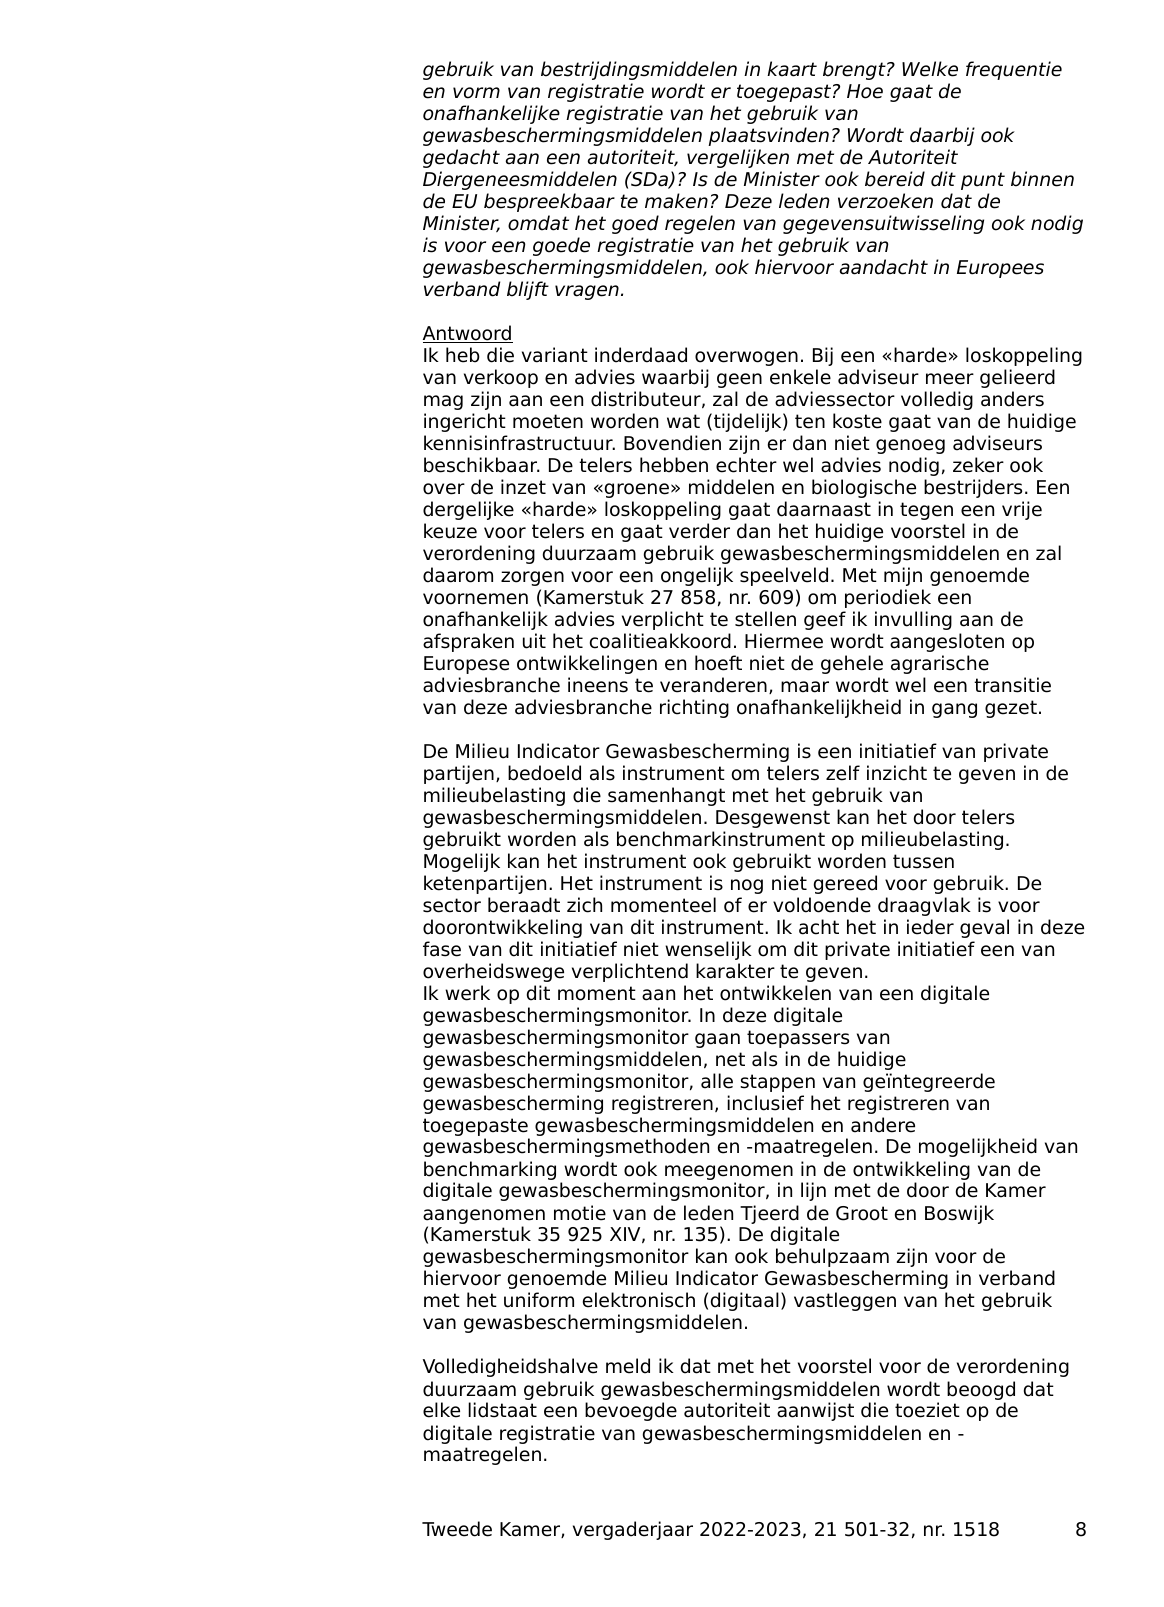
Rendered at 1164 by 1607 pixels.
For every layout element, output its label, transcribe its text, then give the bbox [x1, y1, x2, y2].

text Antwoord [422, 323, 1087, 345]
text De Milieu Indicator Gewasbescherming is een initiatief van private partijen, bedoeld als instrument om telers zelf inzicht te geven in de milieubelasting die samenhangt met het gebruik van gewasbeschermingsmiddelen. Desgewenst kan het door telers gebruikt worden als benchmarkinstrument op milieubelasting. Mogelijk kan het instrument ook gebruikt worden tussen ketenpartijen. Het instrument is nog niet gereed voor gebruik. De sector beraadt zich momenteel of er voldoende draagvlak is voor doorontwikkeling van dit instrument. Ik acht het in ieder geval in deze fase van dit initiatief niet wenselijk om dit private initiatief een van overheidswege verplichtend karakter te geven. [422, 741, 1087, 983]
text Ik werk op dit moment aan het ontwikkelen van een digitale gewasbeschermingsmonitor. In deze digitale gewasbeschermingsmonitor gaan toepassers van gewasbeschermingsmiddelen, net als in de huidige gewasbeschermingsmonitor, alle stappen van geïntegreerde gewasbescherming registreren, inclusief het registreren van toegepaste gewasbeschermingsmiddelen en andere gewasbeschermingsmethoden en -maatregelen. De mogelijkheid van benchmarking wordt ook meegenomen in de ontwikkeling van de digitale gewasbeschermingsmonitor, in lijn met de door de Kamer aangenomen motie van de leden Tjeerd de Groot en Boswijk (Kamerstuk 35 925 XIV, nr. 135). De digitale gewasbeschermingsmonitor kan ook behulpzaam zijn voor de hiervoor genoemde Milieu Indicator Gewasbescherming in verband met het uniform elektronisch (digitaal) vastleggen van het gebruik van gewasbeschermingsmiddelen. [422, 983, 1087, 1334]
text Volledigheidshalve meld ik dat met het voorstel voor de verordening duurzaam gebruik gewasbeschermingsmiddelen wordt beoogd dat elke lidstaat een bevoegde autoriteit aanwijst die toeziet op de digitale registratie van gewasbeschermingsmiddelen en -maatregelen. [422, 1356, 1087, 1466]
text gebruik van bestrijdingsmiddelen in kaart brengt? Welke frequentie en vorm van registratie wordt er toegepast? Hoe gaat de onafhankelijke registratie van het gebruik van gewasbeschermingsmiddelen plaatsvinden? Wordt daarbij ook gedacht aan een autoriteit, vergelijken met de Autoriteit Diergeneesmiddelen (SDa)? Is de Minister ook bereid dit punt binnen de EU bespreekbaar te maken? Deze leden verzoeken dat de Minister, omdat het goed regelen van gegevensuitwisseling ook nodig is voor een goede registratie van het gebruik van gewasbeschermingsmiddelen, ook hiervoor aandacht in Europees verband blijft vragen. [422, 59, 1087, 301]
text Ik heb die variant inderdaad overwogen. Bij een «harde» loskoppeling van verkoop en advies waarbij geen enkele adviseur meer gelieerd mag zijn aan een distributeur, zal de adviessector volledig anders ingericht moeten worden wat (tijdelijk) ten koste gaat van de huidige kennisinfrastructuur. Bovendien zijn er dan niet genoeg adviseurs beschikbaar. De telers hebben echter wel advies nodig, zeker ook over de inzet van «groene» middelen en biologische bestrijders. Een dergelijke «harde» loskoppeling gaat daarnaast in tegen een vrije keuze voor telers en gaat verder dan het huidige voorstel in de verordening duurzaam gebruik gewasbeschermingsmiddelen en zal daarom zorgen voor een ongelijk speelveld. Met mijn genoemde voornemen (Kamerstuk 27 858, nr. 609) om periodiek een onafhankelijk advies verplicht te stellen geef ik invulling aan de afspraken uit het coalitieakkoord. Hiermee wordt aangesloten op Europese ontwikkelingen en hoeft niet de gehele agrarische adviesbranche ineens te veranderen, maar wordt wel een transitie van deze adviesbranche richting onafhankelijkheid in gang gezet. [422, 345, 1087, 719]
